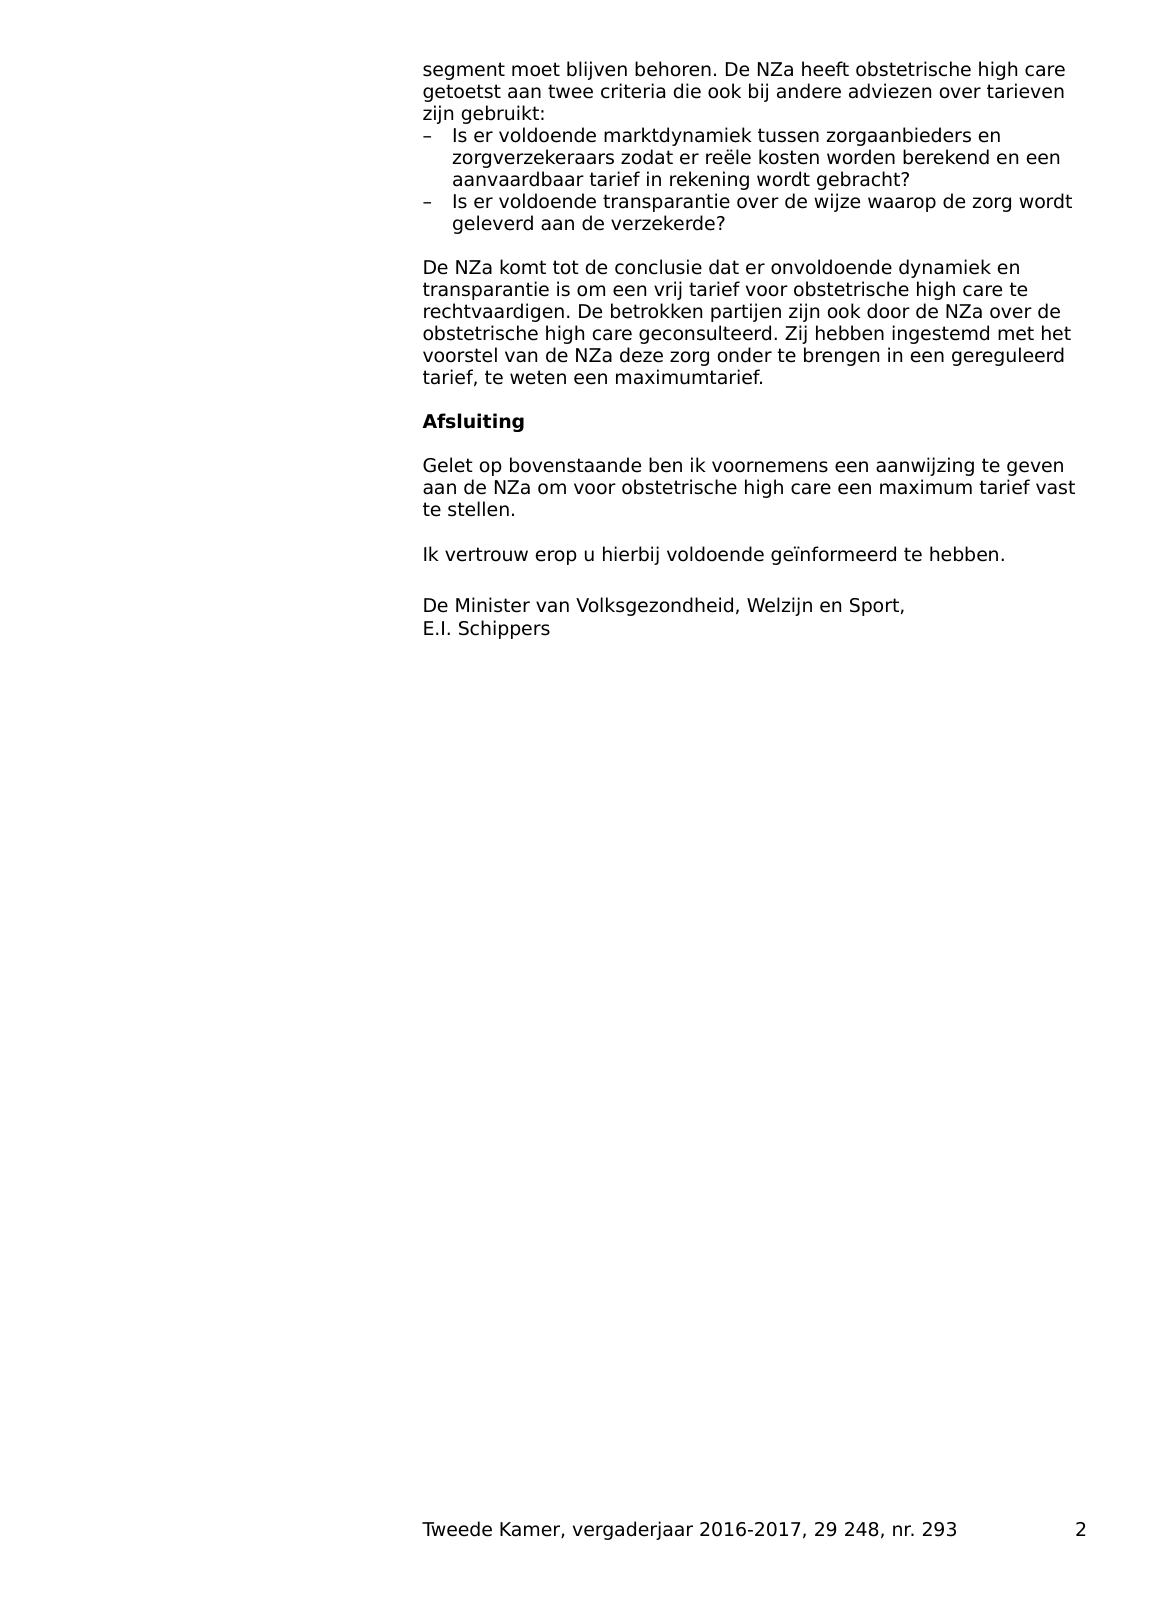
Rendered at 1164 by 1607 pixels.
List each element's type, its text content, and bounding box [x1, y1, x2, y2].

text De NZa komt tot de conclusie dat er onvoldoende dynamiek en transparantie is om een vrij tarief voor obstetrische high care te rechtvaardigen. De betrokken partijen zijn ook door de NZa over de obstetrische high care geconsulteerd. Zij hebben ingestemd met het voorstel van de NZa deze zorg onder te brengen in een gereguleerd tarief, te weten een maximumtarief. [422, 257, 1087, 389]
subtitle Afsluiting [422, 411, 1087, 433]
text – Is er voldoende transparantie over de wijze waarop de zorg wordt geleverd aan de verzekerde? [422, 191, 1087, 235]
text De Minister van Volksgezondheid, Welzijn en Sport, E.I. Schippers [422, 595, 1087, 639]
text Gelet op bovenstaande ben ik voornemens een aanwijzing te geven aan de NZa om voor obstetrische high care een maximum tarief vast te stellen. [422, 455, 1087, 521]
text segment moet blijven behoren. De NZa heeft obstetrische high care getoetst aan twee criteria die ook bij andere adviezen over tarieven zijn gebruikt: [422, 59, 1087, 125]
text – Is er voldoende marktdynamiek tussen zorgaanbieders en zorgverzekeraars zodat er reële kosten worden berekend en een aanvaardbaar tarief in rekening wordt gebracht? [422, 125, 1087, 191]
text Ik vertrouw erop u hierbij voldoende geïnformeerd te hebben. [422, 543, 1087, 565]
